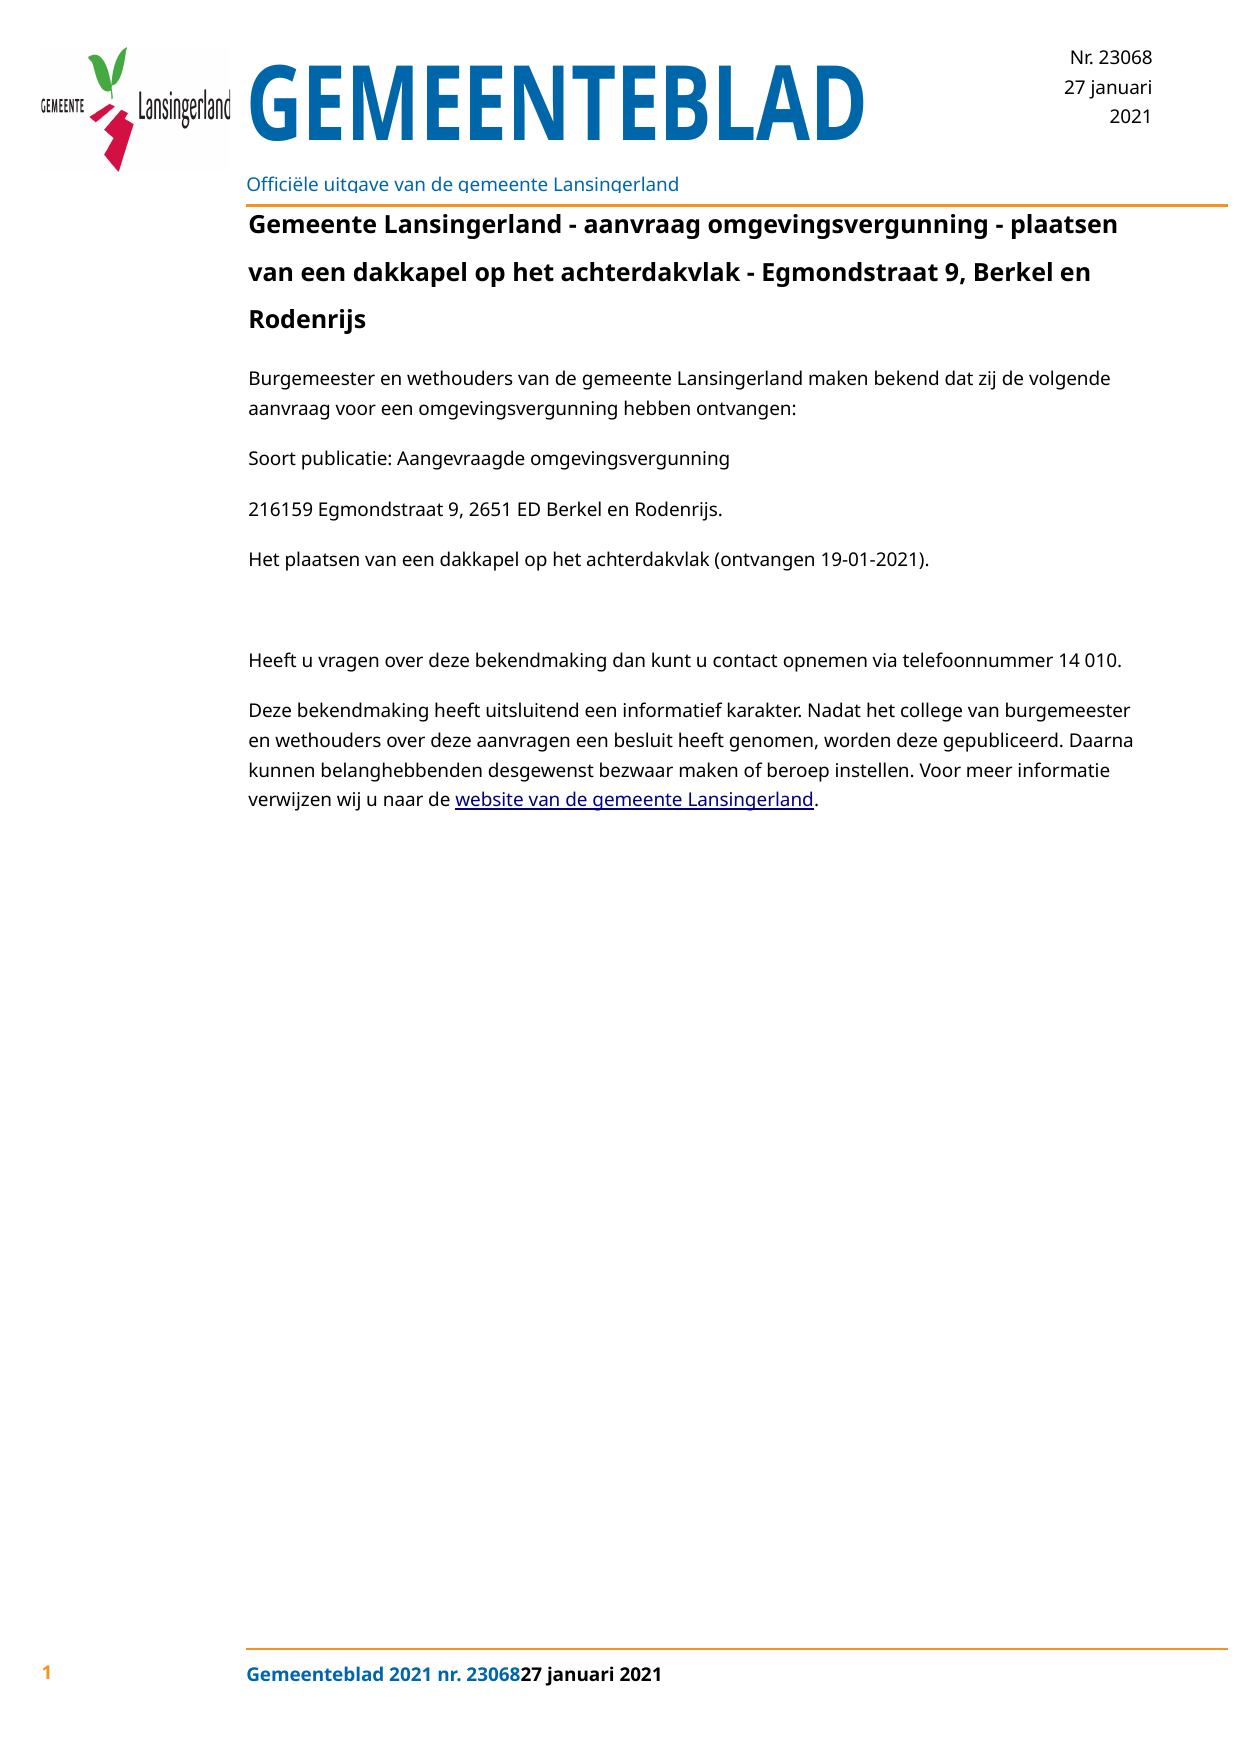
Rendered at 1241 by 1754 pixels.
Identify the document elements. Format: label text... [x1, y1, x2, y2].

text Heeft u vragen over deze bekendmaking dan kunt u contact opnemen via telefoonnummer 14 010. [248, 647, 1152, 673]
text Het plaatsen van een dakkapel op het achterdakvlak (ontvangen 19-01-2021). [248, 546, 1152, 572]
text Deze bekendmaking heeft uitsluitend een informatief karakter. Nadat het college van burgemeester en wethouders over deze aanvragen een besluit heeft genomen, worden deze gepubliceerd. Daarna kunnen belanghebbenden desgewenst bezwaar maken of beroep instellen. Voor meer informatie verwijzen wij u naar de website van de gemeente Lansingerland. [248, 698, 1152, 812]
text 216159 Egmondstraat 9, 2651 ED Berkel en Rodenrijs. [248, 496, 1152, 522]
text Burgemeester en wethouders van de gemeente Lansingerland maken bekend dat zij de volgende aanvraag voor een omgevingsvergunning hebben ontvangen: [248, 366, 1152, 421]
picture [41, 47, 231, 172]
text Soort publicatie: Aangevraagde omgevingsvergunning [248, 446, 1152, 471]
text Gemeente Lansingerland - aanvraag omgevingsvergunning - plaatsen van een dakkapel op het achterdakvlak - Egmondstraat 9, Berkel en Rodenrijs [248, 207, 1152, 336]
